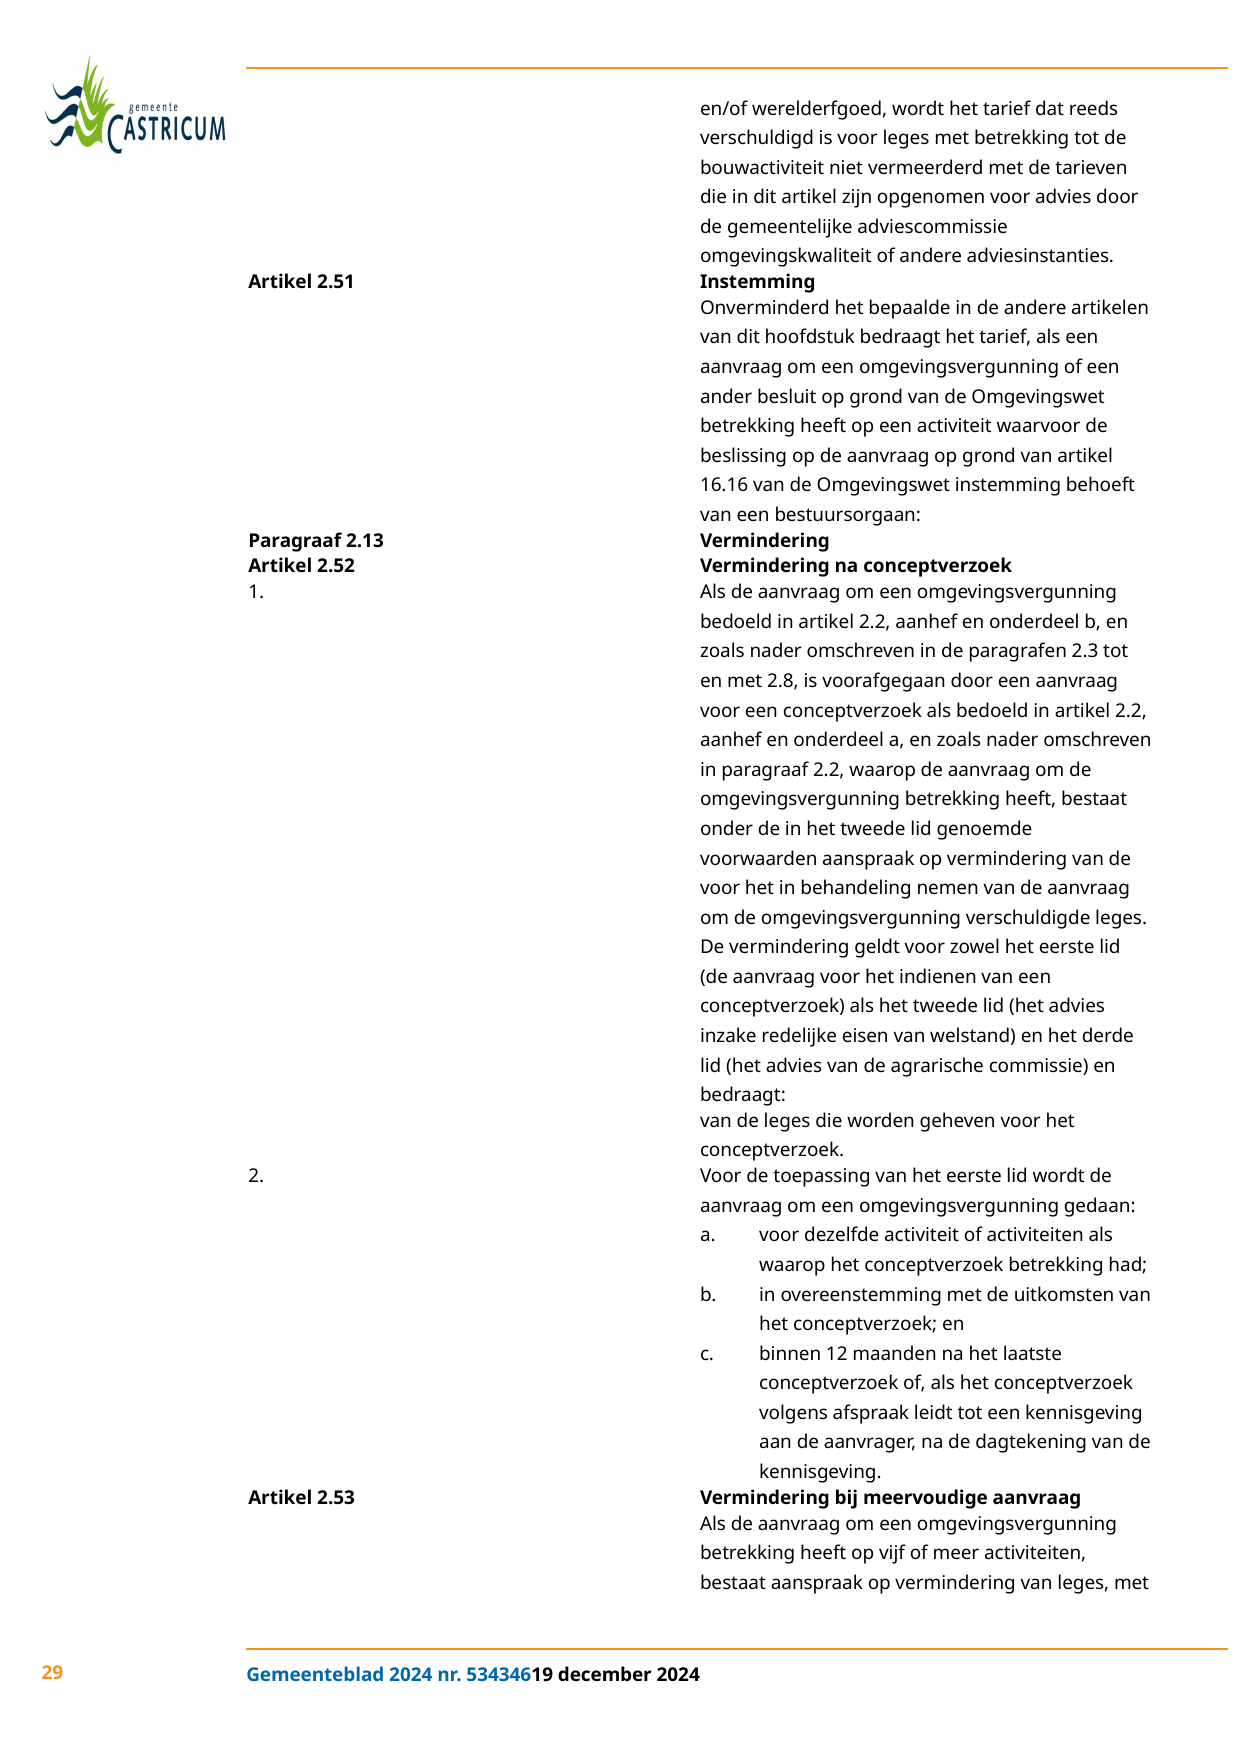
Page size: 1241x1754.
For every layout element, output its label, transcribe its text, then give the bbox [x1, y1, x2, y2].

table_cell van de leges die worden geheven voor het conceptverzoek. [700, 1107, 1152, 1162]
table_cell Vermindering [700, 527, 1152, 553]
table_cell Als de aanvraag om een omgevingsvergunning betrekking heeft op vijf of meer activiteiten, bestaat aanspraak op vermindering van leges, met [700, 1510, 1152, 1594]
table_cell 1. [248, 579, 700, 1107]
table_cell Onverminderd het bepaalde in de andere artikelen van dit hoofdstuk bedraagt het tarief, als een aanvraag om een omgevingsvergunning of een ander besluit op grond van de Omgevingswet betrekking heeft op een activiteit waarvoor de beslissing op de aanvraag op grond van artikel 16.16 van de Omgevingswet instemming behoeft van een bestuursorgaan: [700, 294, 1152, 527]
table_cell Paragraaf 2.13 [248, 527, 700, 553]
table_cell [248, 1107, 700, 1162]
table_cell 2. [248, 1163, 700, 1484]
table_cell Als de aanvraag om een omgevingsvergunning bedoeld in artikel 2.2, aanhef en onderdeel b, en zoals nader omschreven in de paragrafen 2.3 tot en met 2.8, is voorafgegaan door een aanvraag voor een conceptverzoek als bedoeld in artikel 2.2, aanhef en onderdeel a, en zoals nader omschreven in paragraaf 2.2, waarop de aanvraag om de omgevingsvergunning betrekking heeft, bestaat onder de in het tweede lid genoemde voorwaarden aanspraak op vermindering van de voor het in behandeling nemen van de aanvraag om de omgevingsvergunning verschuldigde leges. De vermindering geldt voor zowel het eerste lid (de aanvraag voor het indienen van een conceptverzoek) als het tweede lid (het advies inzake redelijke eisen van welstand) en het derde lid (het advies van de agrarische commissie) en bedraagt: [700, 579, 1152, 1107]
table_cell Vermindering na conceptverzoek [700, 553, 1152, 578]
picture [41, 47, 231, 172]
table_cell Artikel 2.51 [248, 269, 700, 294]
table_cell Artikel 2.53 [248, 1484, 700, 1510]
table_cell [248, 95, 700, 268]
table_cell Artikel 2.52 [248, 553, 700, 578]
table_cell Voor de toepassing van het eerste lid wordt de aanvraag om een omgevingsvergunning gedaan: voor dezelfde activiteit of activiteiten als waarop het conceptverzoek betrekking had; in overeenstemming met de uitkomsten van het conceptverzoek; en binnen 12 maanden na het laatste conceptverzoek of, als het conceptverzoek volgens afspraak leidt tot een kennisgeving aan de aanvrager, na de dagtekening van de kennisgeving. [700, 1163, 1152, 1484]
table_cell [248, 1510, 700, 1594]
table_cell [248, 294, 700, 527]
table_cell en/of werelderfgoed, wordt het tarief dat reeds verschuldigd is voor leges met betrekking tot de bouwactiviteit niet vermeerderd met de tarieven die in dit artikel zijn opgenomen voor advies door de gemeentelijke adviescommissie omgevingskwaliteit of andere adviesinstanties. [700, 95, 1152, 268]
table_cell Vermindering bij meervoudige aanvraag [700, 1484, 1152, 1510]
table_cell Instemming [700, 269, 1152, 294]
